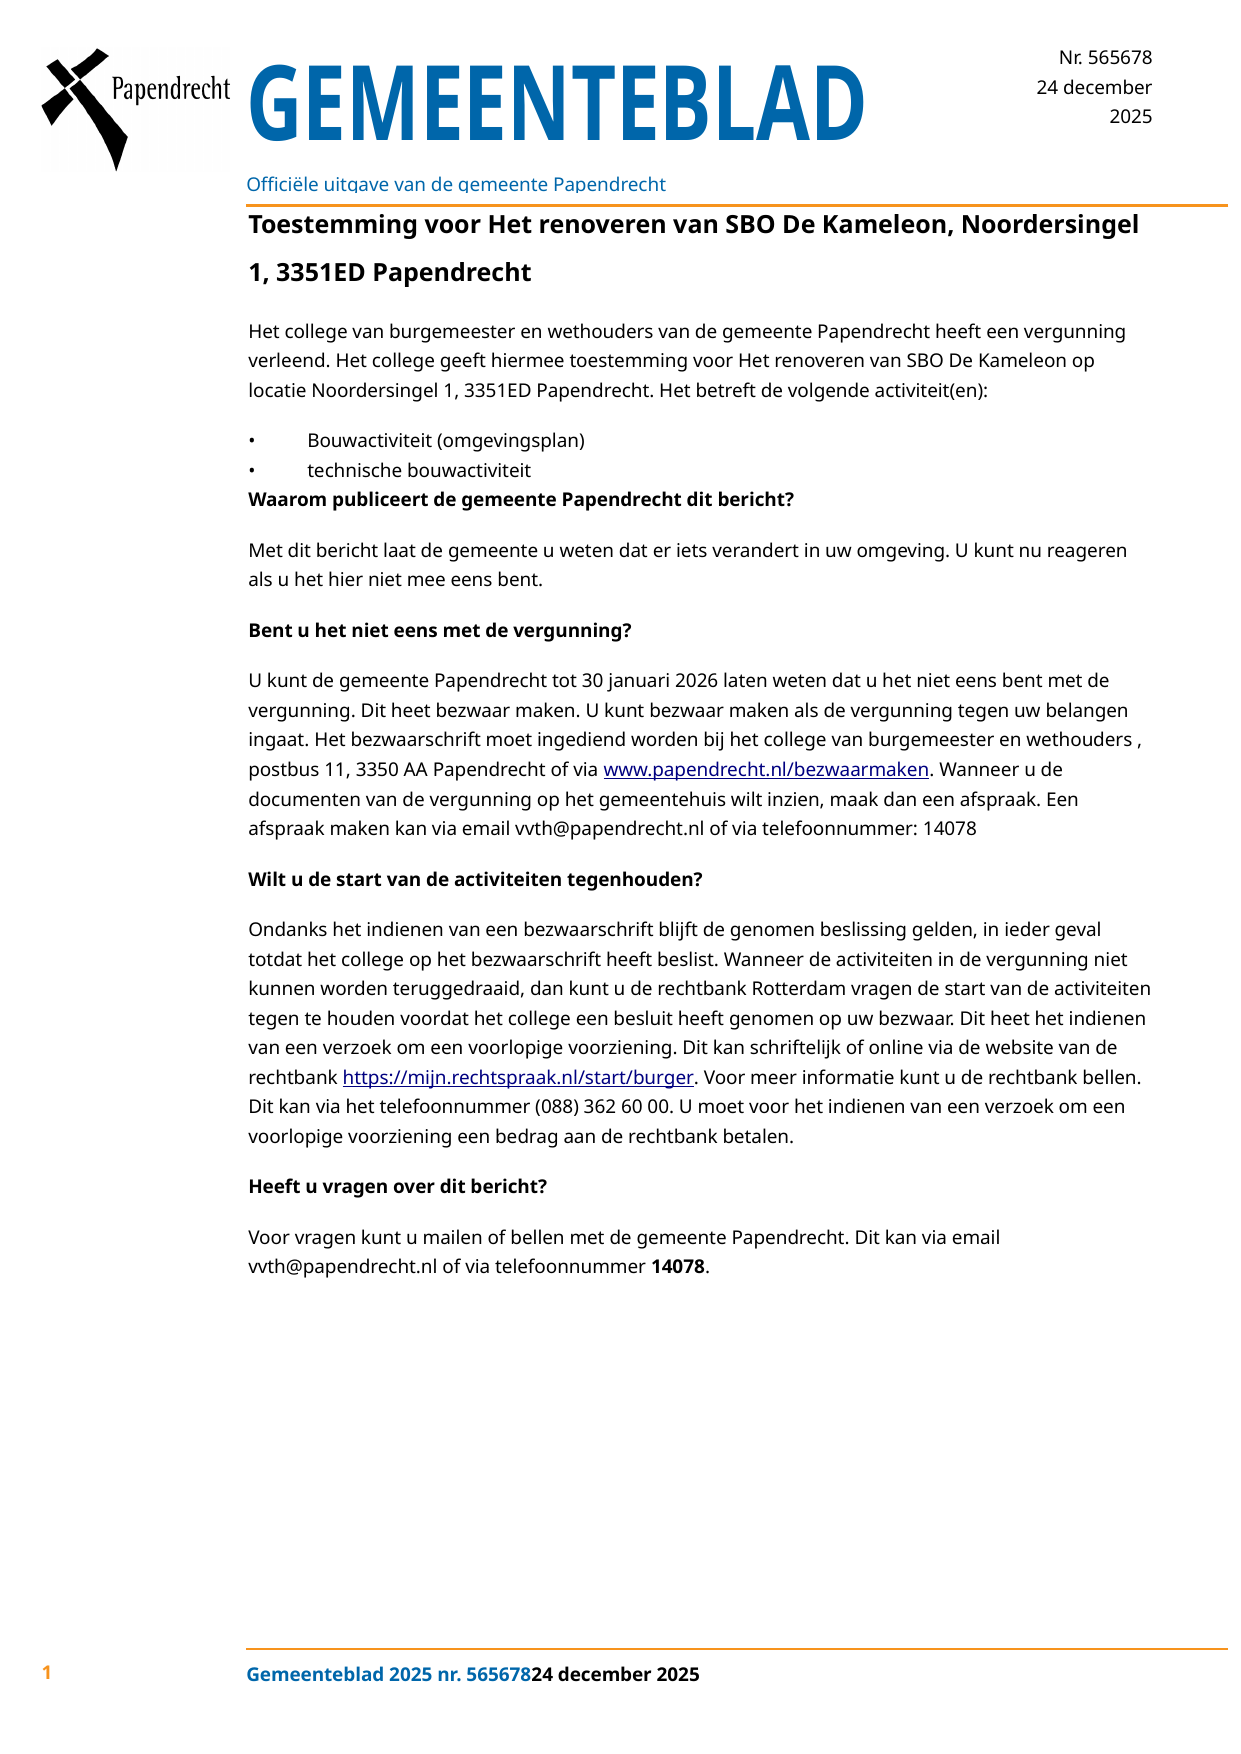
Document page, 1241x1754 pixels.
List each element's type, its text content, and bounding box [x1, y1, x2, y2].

list technische bouwactiviteit [248, 457, 1152, 483]
text Waarom publiceert de gemeente Papendrecht dit bericht? [248, 487, 1152, 512]
text Ondanks het indienen van een bezwaarschrift blijft de genomen beslissing gelden, in ieder geval totdat het college op het bezwaarschrift heeft beslist. Wanneer de activiteiten in de vergunning niet kunnen worden teruggedraaid, dan kunt u de rechtbank Rotterdam vragen de start van de activiteiten tegen te houden voordat het college een besluit heeft genomen op uw bezwaar. Dit heet het indienen van een verzoek om een voorlopige voorziening. Dit kan schriftelijk of online via de website van de rechtbank https://mijn.rechtspraak.nl/start/burger. Voor meer informatie kunt u de rechtbank bellen. Dit kan via het telefoonnummer (088) 362 60 00. U moet voor het indienen van een verzoek om een voorlopige voorziening een bedrag aan de rechtbank betalen. [248, 916, 1152, 1149]
text Wilt u de start van de activiteiten tegenhouden? [248, 866, 1152, 892]
picture [41, 47, 231, 172]
text Bent u het niet eens met de vergunning? [248, 617, 1152, 643]
text Toestemming voor Het renoveren van SBO De Kameleon, Noordersingel 1, 3351ED Papendrecht [248, 207, 1152, 288]
text Heeft u vragen over dit bericht? [248, 1174, 1152, 1199]
text U kunt de gemeente Papendrecht tot 30 januari 2026 laten weten dat u het niet eens bent met de vergunning. Dit heet bezwaar maken. U kunt bezwaar maken als de vergunning tegen uw belangen ingaat. Het bezwaarschrift moet ingediend worden bij het college van burgemeester en wethouders , postbus 11, 3350 AA Papendrecht of via www.papendrecht.nl/bezwaarmaken. Wanneer u de documenten van de vergunning op het gemeentehuis wilt inzien, maak dan een afspraak. Een afspraak maken kan via email vvth@papendrecht.nl of via telefoonnummer: 14078 [248, 667, 1152, 841]
list Bouwactiviteit (omgevingsplan) [248, 427, 1152, 453]
text Het college van burgemeester en wethouders van de gemeente Papendrecht heeft een vergunning verleend. Het college geeft hiermee toestemming voor Het renoveren van SBO De Kameleon op locatie Noordersingel 1, 3351ED Papendrecht. Het betreft de volgende activiteit(en): [248, 318, 1152, 403]
text Met dit bericht laat de gemeente u weten dat er iets verandert in uw omgeving. U kunt nu reageren als u het hier niet mee eens bent. [248, 537, 1152, 592]
text Voor vragen kunt u mailen of bellen met de gemeente Papendrecht. Dit kan via email vvth@papendrecht.nl of via telefoonnummer 14078. [248, 1224, 1152, 1279]
